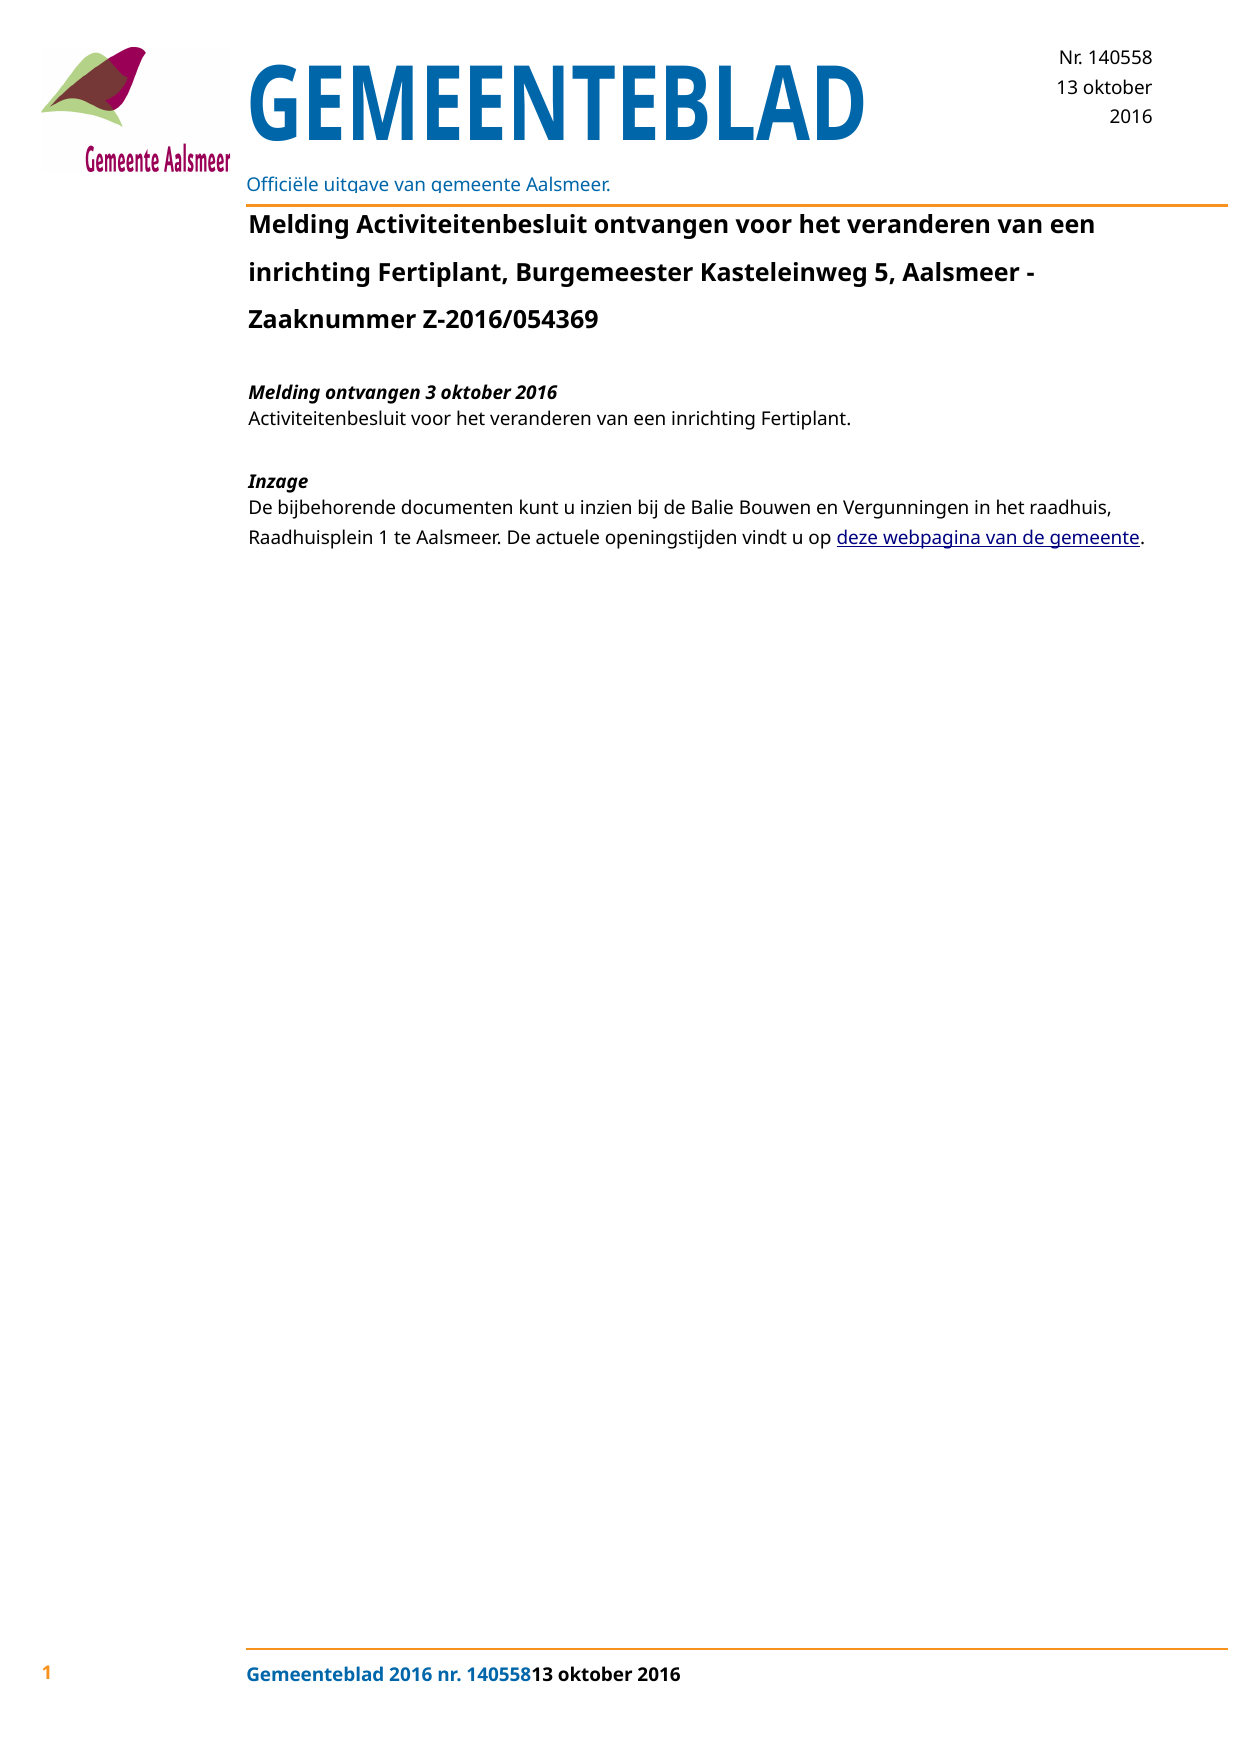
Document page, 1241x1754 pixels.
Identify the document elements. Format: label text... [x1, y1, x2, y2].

text De bijbehorende documenten kunt u inzien bij de Balie Bouwen en Vergunningen in het raadhuis, Raadhuisplein 1 te Aalsmeer. De actuele openingstijden vindt u op deze webpagina van de gemeente. [248, 494, 1152, 550]
text Activiteitenbesluit voor het veranderen van een inrichting Fertiplant. [248, 405, 1152, 431]
text Melding Activiteitenbesluit ontvangen voor het veranderen van een inrichting Fertiplant, Burgemeester Kasteleinweg 5, Aalsmeer - Zaaknummer Z-2016/054369 [248, 207, 1152, 336]
picture [41, 47, 231, 172]
text Melding ontvangen 3 oktober 2016 [248, 379, 1152, 405]
text Inzage [248, 469, 1152, 494]
